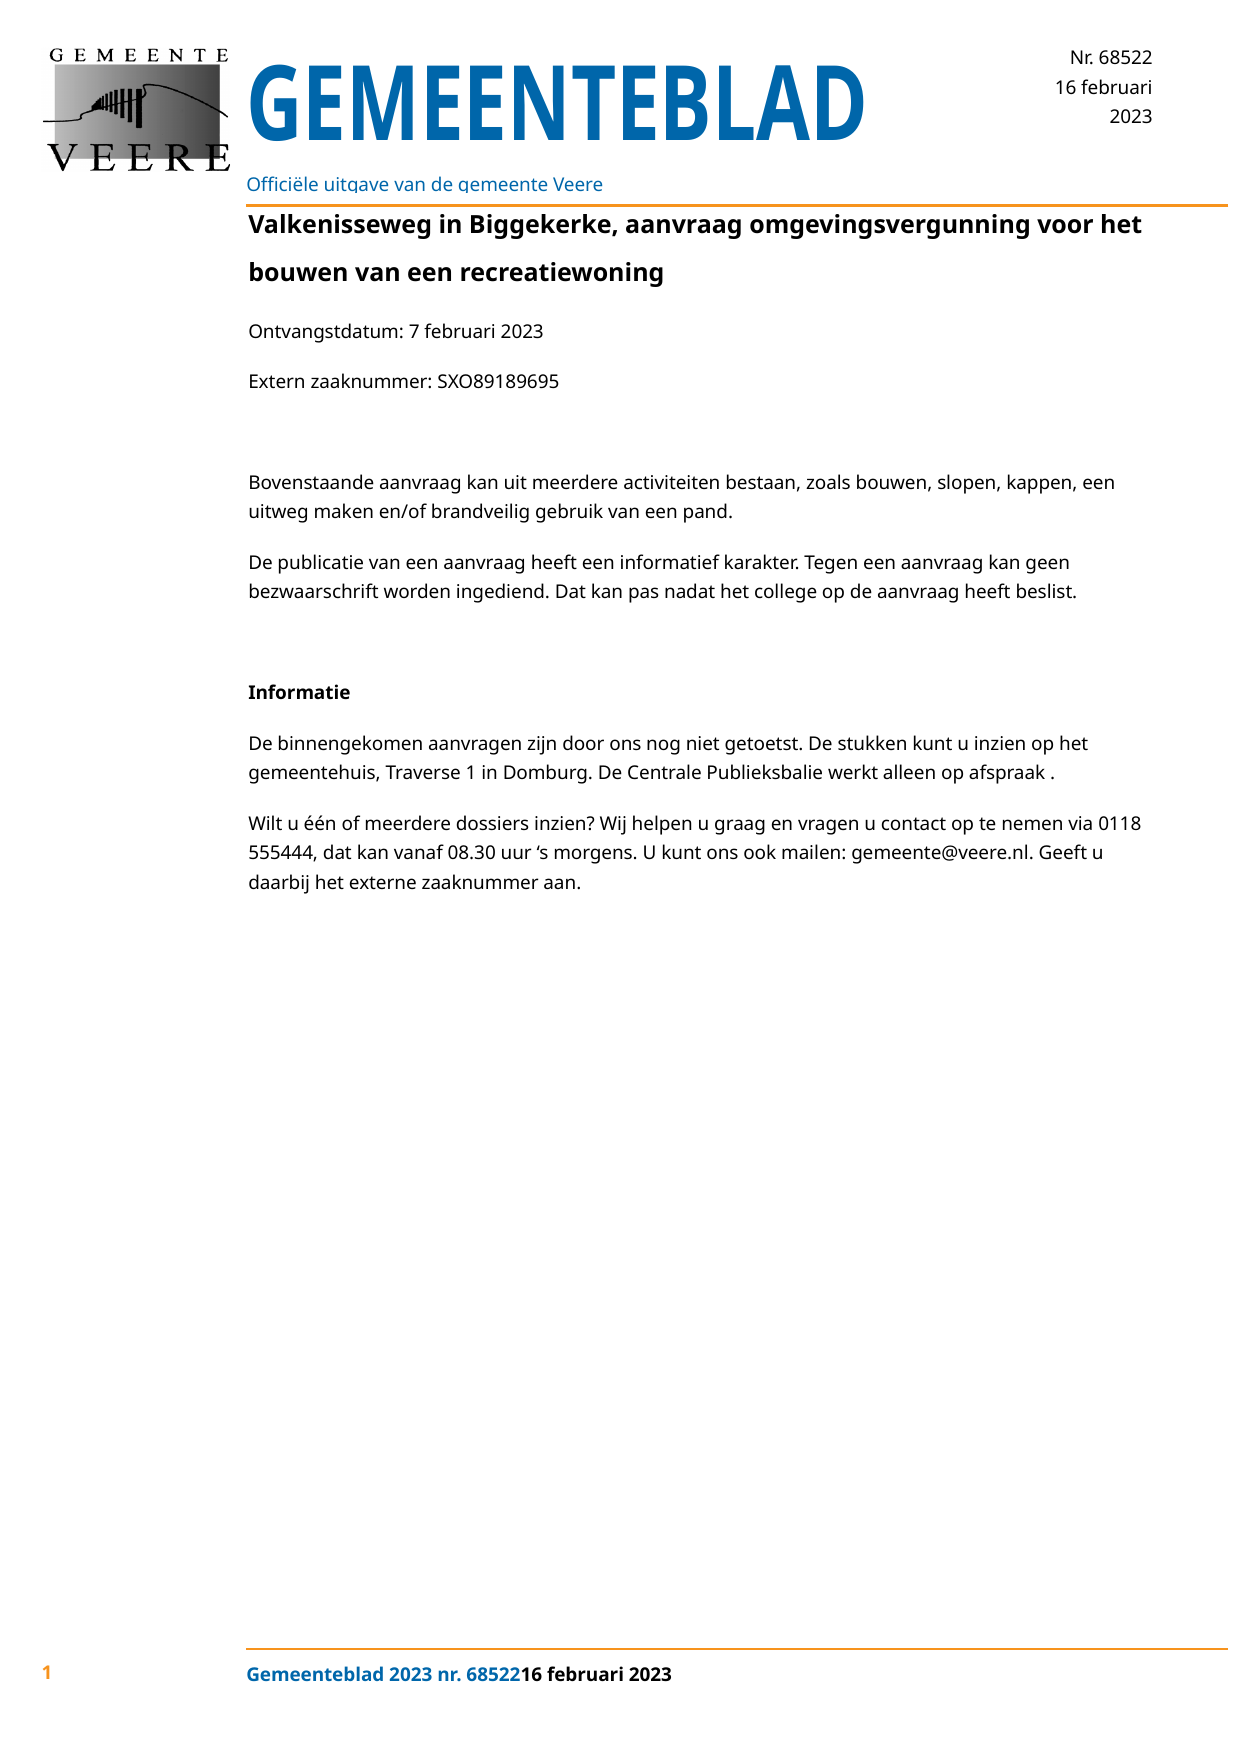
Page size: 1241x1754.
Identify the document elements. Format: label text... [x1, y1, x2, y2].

text De publicatie van een aanvraag heeft een informatief karakter. Tegen een aanvraag kan geen bezwaarschrift worden ingediend. Dat kan pas nadat het college op de aanvraag heeft beslist. [248, 549, 1152, 604]
picture [41, 47, 231, 172]
text Extern zaaknummer: SXO89189695 [248, 368, 1152, 394]
text Informatie [248, 679, 1152, 705]
text De binnengekomen aanvragen zijn door ons nog niet getoetst. De stukken kunt u inzien op het gemeentehuis, Traverse 1 in Domburg. De Centrale Publieksbalie werkt alleen op afspraak . [248, 730, 1152, 785]
text Wilt u één of meerdere dossiers inzien? Wij helpen u graag en vragen u contact op te nemen via 0118 555444, dat kan vanaf 08.30 uur ‘s morgens. U kunt ons ook mailen: gemeente@veere.nl. Geeft u daarbij het externe zaaknummer aan. [248, 810, 1152, 895]
text Ontvangstdatum: 7 februari 2023 [248, 318, 1152, 344]
text Bovenstaande aanvraag kan uit meerdere activiteiten bestaan, zoals bouwen, slopen, kappen, een uitweg maken en/of brandveilig gebruik van een pand. [248, 469, 1152, 524]
text Valkenisseweg in Biggekerke, aanvraag omgevingsvergunning voor het bouwen van een recreatiewoning [248, 207, 1152, 288]
